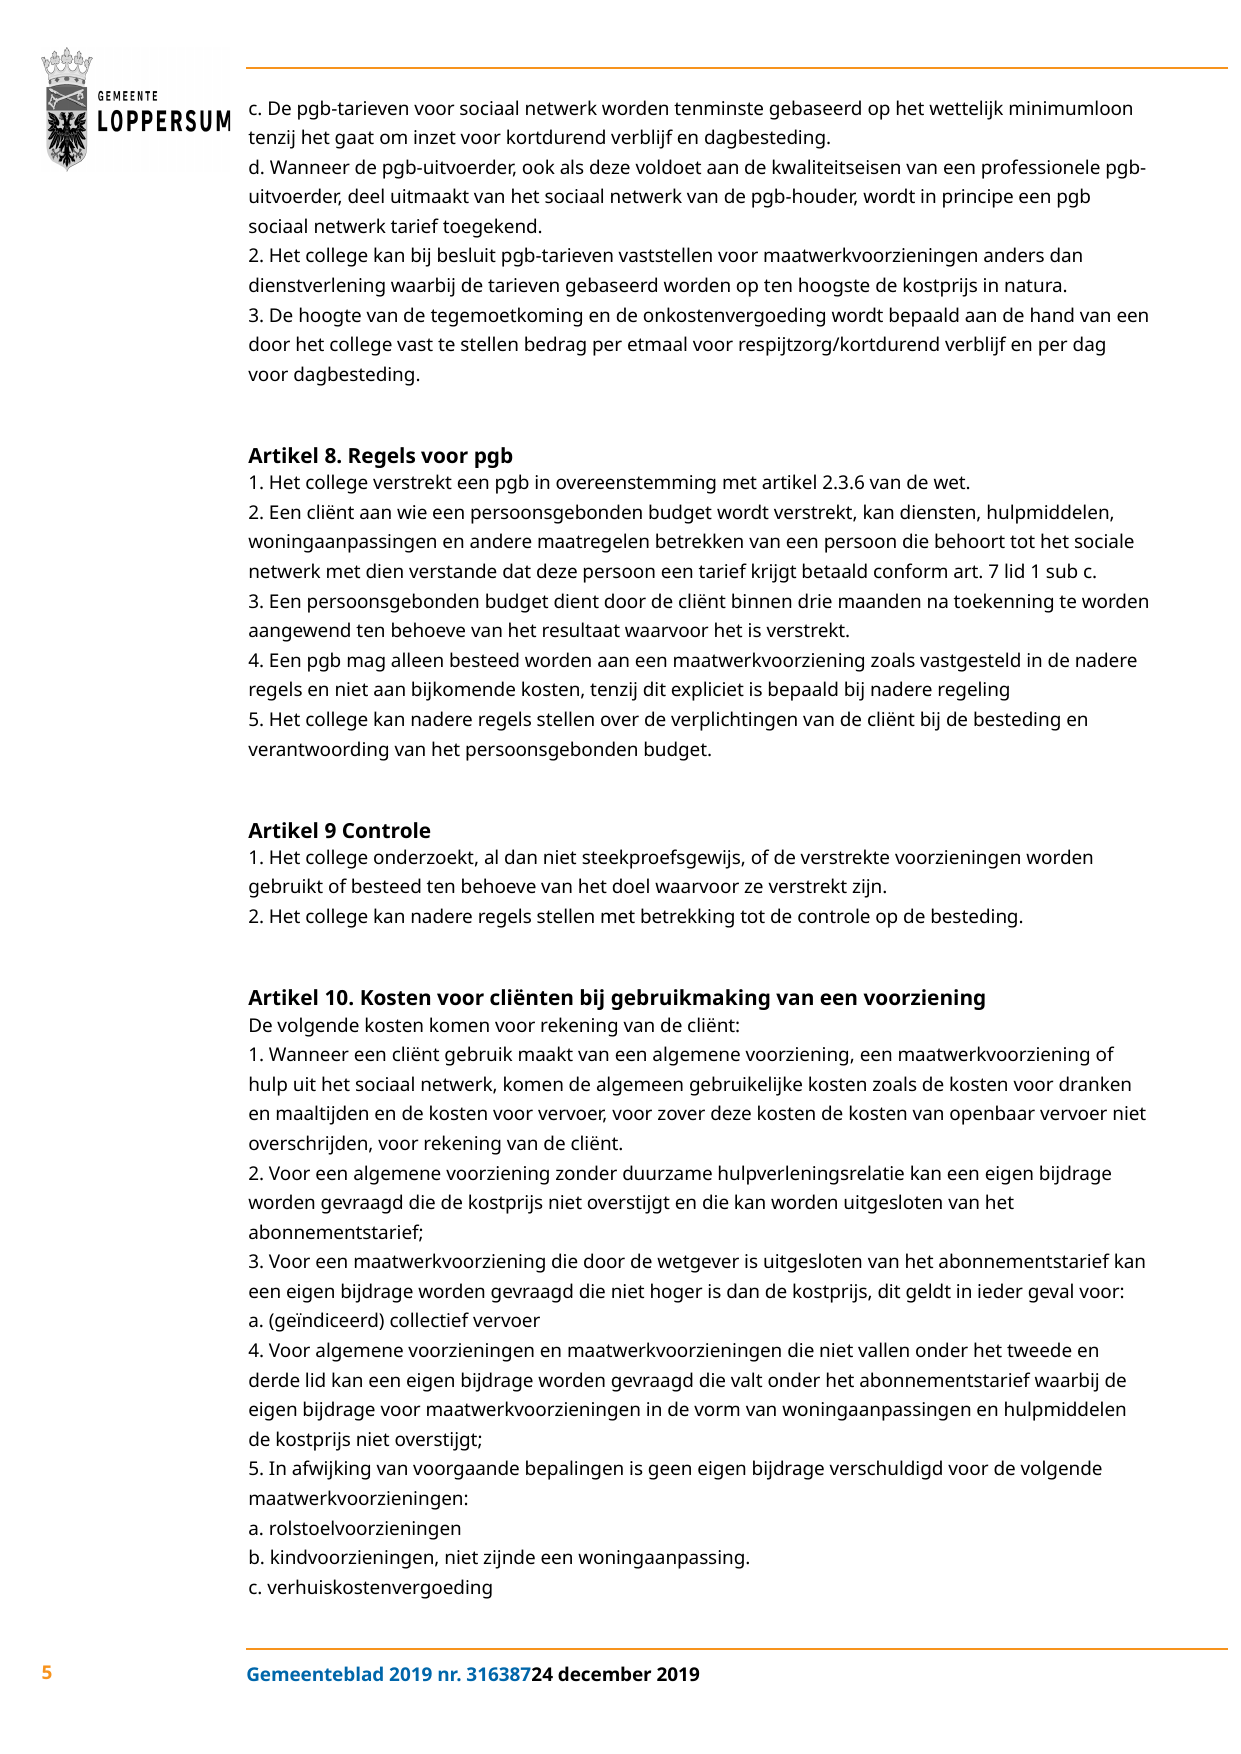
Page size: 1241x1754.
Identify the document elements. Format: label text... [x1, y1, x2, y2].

text 1. Wanneer een cliënt gebruik maakt van een algemene voorziening, een maatwerkvoorziening of hulp uit het sociaal netwerk, komen de algemeen gebruikelijke kosten zoals de kosten voor dranken en maaltijden en de kosten voor vervoer, voor zover deze kosten de kosten van openbaar vervoer niet overschrijden, voor rekening van de cliënt. [248, 1041, 1152, 1156]
text Artikel 10. Kosten voor cliënten bij gebruikmaking van een voorziening [248, 983, 1152, 1012]
text 2. Een cliënt aan wie een persoonsgebonden budget wordt verstrekt, kan diensten, hulpmiddelen, woningaanpassingen en andere maatregelen betrekken van een persoon die behoort tot het sociale netwerk met dien verstande dat deze persoon een tarief krijgt betaald conform art. 7 lid 1 sub c. [248, 499, 1152, 584]
text 3. De hoogte van de tegemoetkoming en de onkostenvergoeding wordt bepaald aan de hand van een door het college vast te stellen bedrag per etmaal voor respijtzorg/kortdurend verblijf en per dag voor dagbesteding. [248, 302, 1152, 387]
text 2. Het college kan nadere regels stellen met betrekking tot de controle op de besteding. [248, 903, 1152, 929]
text b. kindvoorzieningen, niet zijnde een woningaanpassing. [248, 1544, 1152, 1570]
text Artikel 9 Controle [248, 816, 1152, 844]
text 5. Het college kan nadere regels stellen over de verplichtingen van de cliënt bij de besteding en verantwoording van het persoonsgebonden budget. [248, 706, 1152, 761]
text 4. Voor algemene voorzieningen en maatwerkvoorzieningen die niet vallen onder het tweede en derde lid kan een eigen bijdrage worden gevraagd die valt onder het abonnementstarief waarbij de eigen bijdrage voor maatwerkvoorzieningen in de vorm van woningaanpassingen en hulpmiddelen de kostprijs niet overstijgt; [248, 1337, 1152, 1452]
text 2. Het college kan bij besluit pgb-tarieven vaststellen voor maatwerkvoorzieningen anders dan dienstverlening waarbij de tarieven gebaseerd worden op ten hoogste de kostprijs in natura. [248, 243, 1152, 298]
text 3. Een persoonsgebonden budget dient door de cliënt binnen drie maanden na toekenning te worden aangewend ten behoeve van het resultaat waarvoor het is verstrekt. [248, 588, 1152, 643]
text c. verhuiskostenvergoeding [248, 1574, 1152, 1599]
text De volgende kosten komen voor rekening van de cliënt: [248, 1012, 1152, 1037]
text d. Wanneer de pgb-uitvoerder, ook als deze voldoet aan de kwaliteitseisen van een professionele pgb-uitvoerder, deel uitmaakt van het sociaal netwerk van de pgb-houder, wordt in principe een pgb sociaal netwerk tarief toegekend. [248, 154, 1152, 239]
picture [41, 47, 231, 172]
text 2. Voor een algemene voorziening zonder duurzame hulpverleningsrelatie kan een eigen bijdrage worden gevraagd die de kostprijs niet overstijgt en die kan worden uitgesloten van het abonnementstarief; [248, 1160, 1152, 1244]
text 3. Voor een maatwerkvoorziening die door de wetgever is uitgesloten van het abonnementstarief kan een eigen bijdrage worden gevraagd die niet hoger is dan de kostprijs, dit geldt in ieder geval voor: [248, 1248, 1152, 1304]
text a. (geïndiceerd) collectief vervoer [248, 1308, 1152, 1333]
text a. rolstoelvoorzieningen [248, 1515, 1152, 1540]
text 5. In afwijking van voorgaande bepalingen is geen eigen bijdrage verschuldigd voor de volgende maatwerkvoorzieningen: [248, 1456, 1152, 1511]
text 1. Het college onderzoekt, al dan niet steekproefsgewijs, of de verstrekte voorzieningen worden gebruikt of besteed ten behoeve van het doel waarvoor ze verstrekt zijn. [248, 844, 1152, 899]
text 1. Het college verstrekt een pgb in overeenstemming met artikel 2.3.6 van de wet. [248, 469, 1152, 495]
text 4. Een pgb mag alleen besteed worden aan een maatwerkvoorziening zoals vastgesteld in de nadere regels en niet aan bijkomende kosten, tenzij dit expliciet is bepaald bij nadere regeling [248, 647, 1152, 702]
text c. De pgb-tarieven voor sociaal netwerk worden tenminste gebaseerd op het wettelijk minimumloon tenzij het gaat om inzet voor kortdurend verblijf en dagbesteding. [248, 95, 1152, 150]
text Artikel 8. Regels voor pgb [248, 441, 1152, 469]
